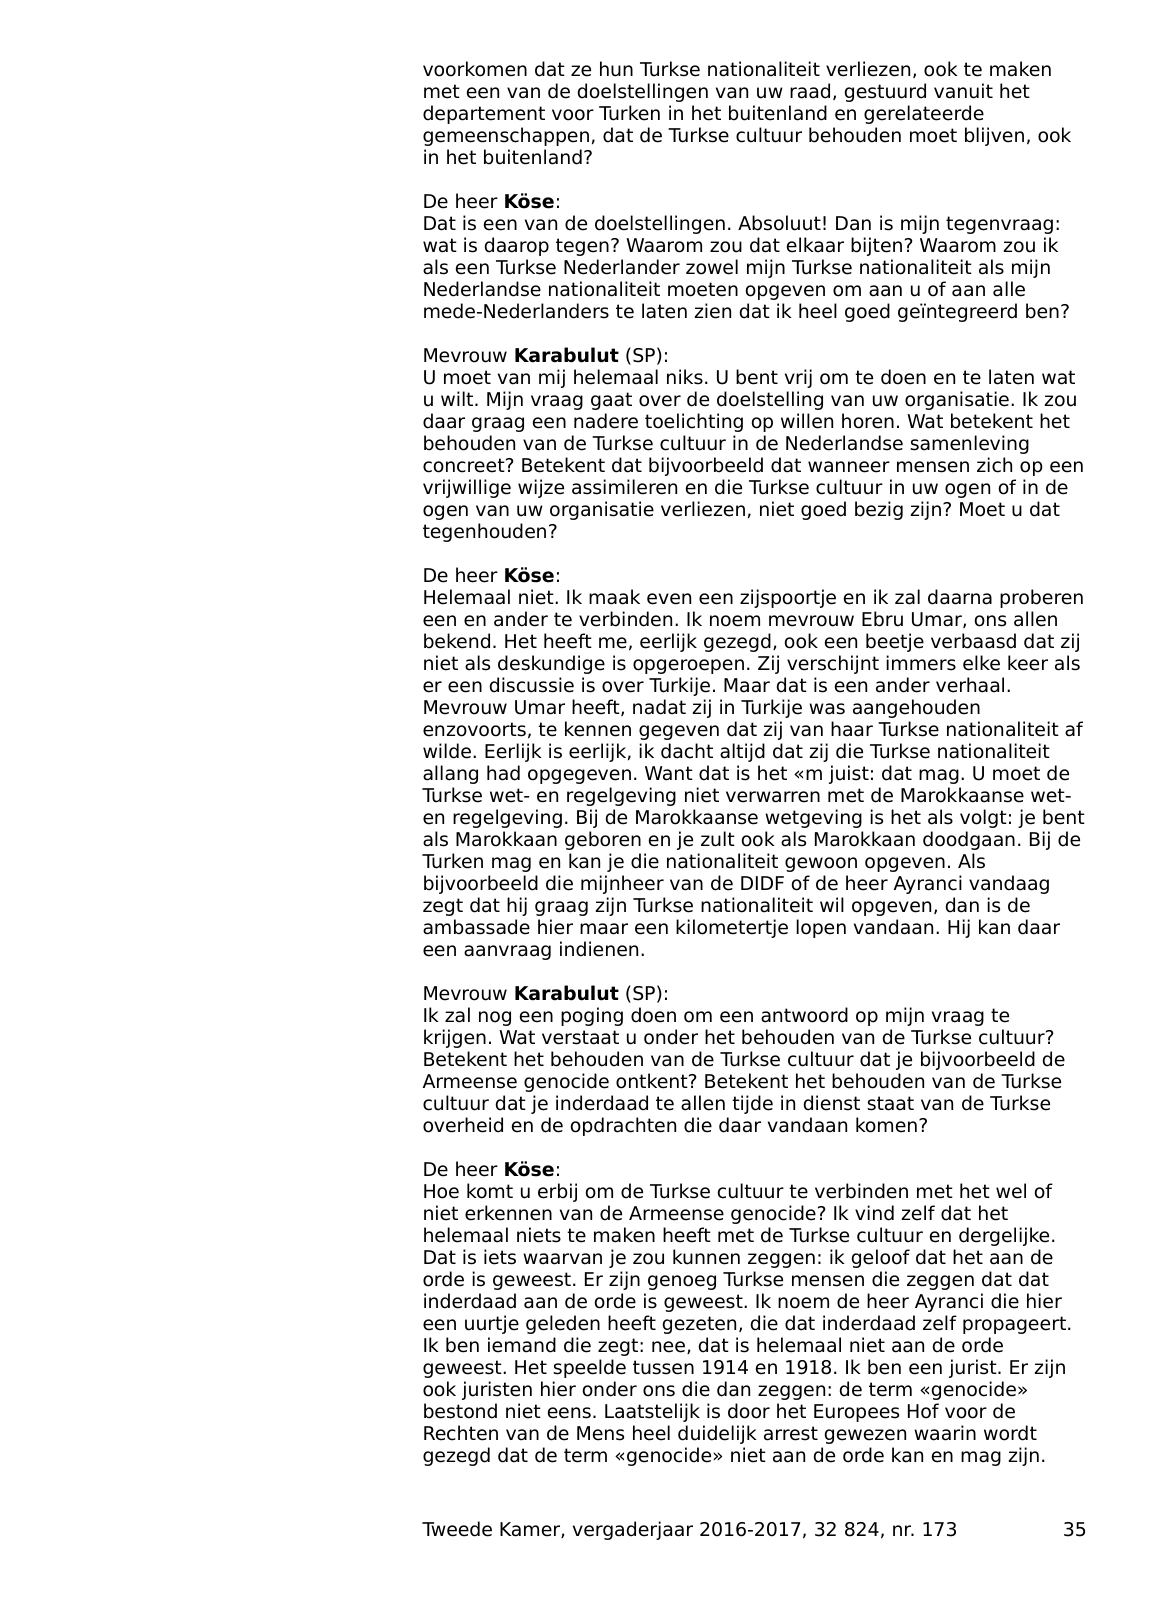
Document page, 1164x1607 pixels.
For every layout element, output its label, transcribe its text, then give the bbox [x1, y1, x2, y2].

text De heer Köse: [422, 1159, 1087, 1181]
text Mevrouw Karabulut (SP): [422, 983, 1087, 1005]
text De heer Köse: [422, 565, 1087, 587]
text Hoe komt u erbij om de Turkse cultuur te verbinden met het wel of niet erkennen van de Armeense genocide? Ik vind zelf dat het helemaal niets te maken heeft met de Turkse cultuur en dergelijke. Dat is iets waarvan je zou kunnen zeggen: ik geloof dat het aan de orde is geweest. Er zijn genoeg Turkse mensen die zeggen dat dat inderdaad aan de orde is geweest. Ik noem de heer Ayranci die hier een uurtje geleden heeft gezeten, die dat inderdaad zelf propageert. Ik ben iemand die zegt: nee, dat is helemaal niet aan de orde geweest. Het speelde tussen 1914 en 1918. Ik ben een jurist. Er zijn ook juristen hier onder ons die dan zeggen: de term «genocide» bestond niet eens. Laatstelijk is door het Europees Hof voor de Rechten van de Mens heel duidelijk arrest gewezen waarin wordt gezegd dat de term «genocide» niet aan de orde kan en mag zijn. [422, 1181, 1087, 1467]
text Mevrouw Karabulut (SP): [422, 345, 1087, 367]
text De heer Köse: [422, 191, 1087, 213]
text Dat is een van de doelstellingen. Absoluut! Dan is mijn tegenvraag: wat is daarop tegen? Waarom zou dat elkaar bijten? Waarom zou ik als een Turkse Nederlander zowel mijn Turkse nationaliteit als mijn Nederlandse nationaliteit moeten opgeven om aan u of aan alle mede-Nederlanders te laten zien dat ik heel goed geïntegreerd ben? [422, 213, 1087, 323]
text U moet van mij helemaal niks. U bent vrij om te doen en te laten wat u wilt. Mijn vraag gaat over de doelstelling van uw organisatie. Ik zou daar graag een nadere toelichting op willen horen. Wat betekent het behouden van de Turkse cultuur in de Nederlandse samenleving concreet? Betekent dat bijvoorbeeld dat wanneer mensen zich op een vrijwillige wijze assimileren en die Turkse cultuur in uw ogen of in de ogen van uw organisatie verliezen, niet goed bezig zijn? Moet u dat tegenhouden? [422, 367, 1087, 543]
text Ik zal nog een poging doen om een antwoord op mijn vraag te krijgen. Wat verstaat u onder het behouden van de Turkse cultuur? Betekent het behouden van de Turkse cultuur dat je bijvoorbeeld de Armeense genocide ontkent? Betekent het behouden van de Turkse cultuur dat je inderdaad te allen tijde in dienst staat van de Turkse overheid en de opdrachten die daar vandaan komen? [422, 1005, 1087, 1137]
text voorkomen dat ze hun Turkse nationaliteit verliezen, ook te maken met een van de doelstellingen van uw raad, gestuurd vanuit het departement voor Turken in het buitenland en gerelateerde gemeenschappen, dat de Turkse cultuur behouden moet blijven, ook in het buitenland? [422, 59, 1087, 169]
text Helemaal niet. Ik maak even een zijspoortje en ik zal daarna proberen een en ander te verbinden. Ik noem mevrouw Ebru Umar, ons allen bekend. Het heeft me, eerlijk gezegd, ook een beetje verbaasd dat zij niet als deskundige is opgeroepen. Zij verschijnt immers elke keer als er een discussie is over Turkije. Maar dat is een ander verhaal. Mevrouw Umar heeft, nadat zij in Turkije was aangehouden enzovoorts, te kennen gegeven dat zij van haar Turkse nationaliteit af wilde. Eerlijk is eerlijk, ik dacht altijd dat zij die Turkse nationaliteit allang had opgegeven. Want dat is het «m juist: dat mag. U moet de Turkse wet- en regelgeving niet verwarren met de Marokkaanse wet- en regelgeving. Bij de Marokkaanse wetgeving is het als volgt: je bent als Marokkaan geboren en je zult ook als Marokkaan doodgaan. Bij de Turken mag en kan je die nationaliteit gewoon opgeven. Als bijvoorbeeld die mijnheer van de DIDF of de heer Ayranci vandaag zegt dat hij graag zijn Turkse nationaliteit wil opgeven, dan is de ambassade hier maar een kilometertje lopen vandaan. Hij kan daar een aanvraag indienen. [422, 587, 1087, 961]
